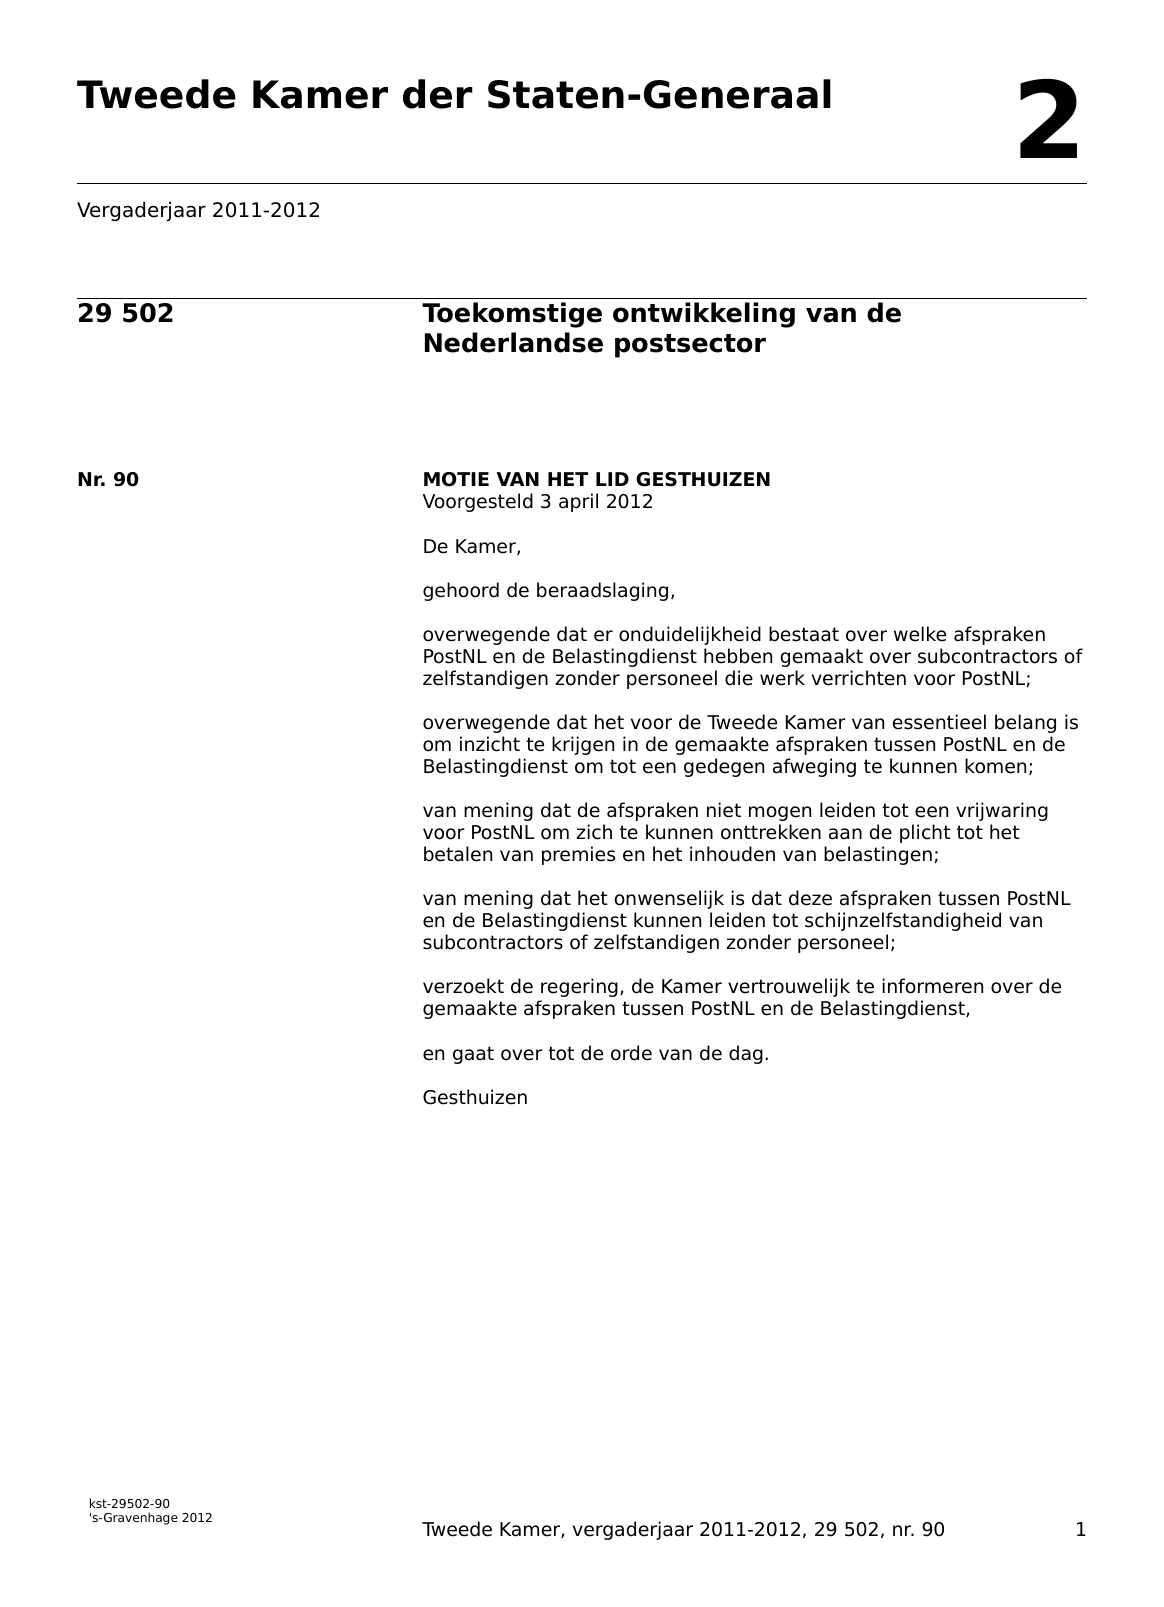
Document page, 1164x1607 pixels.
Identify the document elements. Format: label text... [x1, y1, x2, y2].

text gehoord de beraadslaging, [422, 580, 1087, 602]
text van mening dat de afspraken niet mogen leiden tot een vrijwaring voor PostNL om zich te kunnen onttrekken aan de plicht tot het betalen van premies en het inhouden van belastingen; [422, 800, 1087, 866]
subtitle 29 502 Toekomstige ontwikkeling van de Nederlandse postsector [77, 299, 1087, 358]
text overwegende dat het voor de Tweede Kamer van essentieel belang is om inzicht te krijgen in de gemaakte afspraken tussen PostNL en de Belastingdienst om tot een gedegen afweging te kunnen komen; [422, 712, 1087, 778]
text van mening dat het onwenselijk is dat deze afspraken tussen PostNL en de Belastingdienst kunnen leiden tot schijnzelfstandigheid van subcontractors of zelfstandigen zonder personeel; [422, 888, 1087, 954]
subtitle Nr. 90 MOTIE VAN HET LID GESTHUIZEN [77, 469, 1087, 491]
text De Kamer, [422, 536, 1087, 557]
text en gaat over tot de orde van de dag. [422, 1042, 1087, 1064]
text kst-29502-90 [88, 1497, 323, 1511]
text 's-Gravenhage 2012 [88, 1511, 323, 1525]
text Gesthuizen [422, 1087, 1087, 1109]
table_cell Vergaderjaar 2011-2012 [77, 184, 1087, 298]
text overwegende dat er onduidelijkheid bestaat over welke afspraken PostNL en de Belastingdienst hebben gemaakt over subcontractors of zelfstandigen zonder personeel die werk verrichten voor PostNL; [422, 624, 1087, 690]
table_header Tweede Kamer der Staten-Generaal [77, 59, 886, 183]
table_header 2 [886, 59, 1087, 183]
text verzoekt de regering, de Kamer vertrouwelijk te informeren over de gemaakte afspraken tussen PostNL en de Belastingdienst, [422, 976, 1087, 1020]
text Voorgesteld 3 april 2012 [422, 491, 1087, 513]
